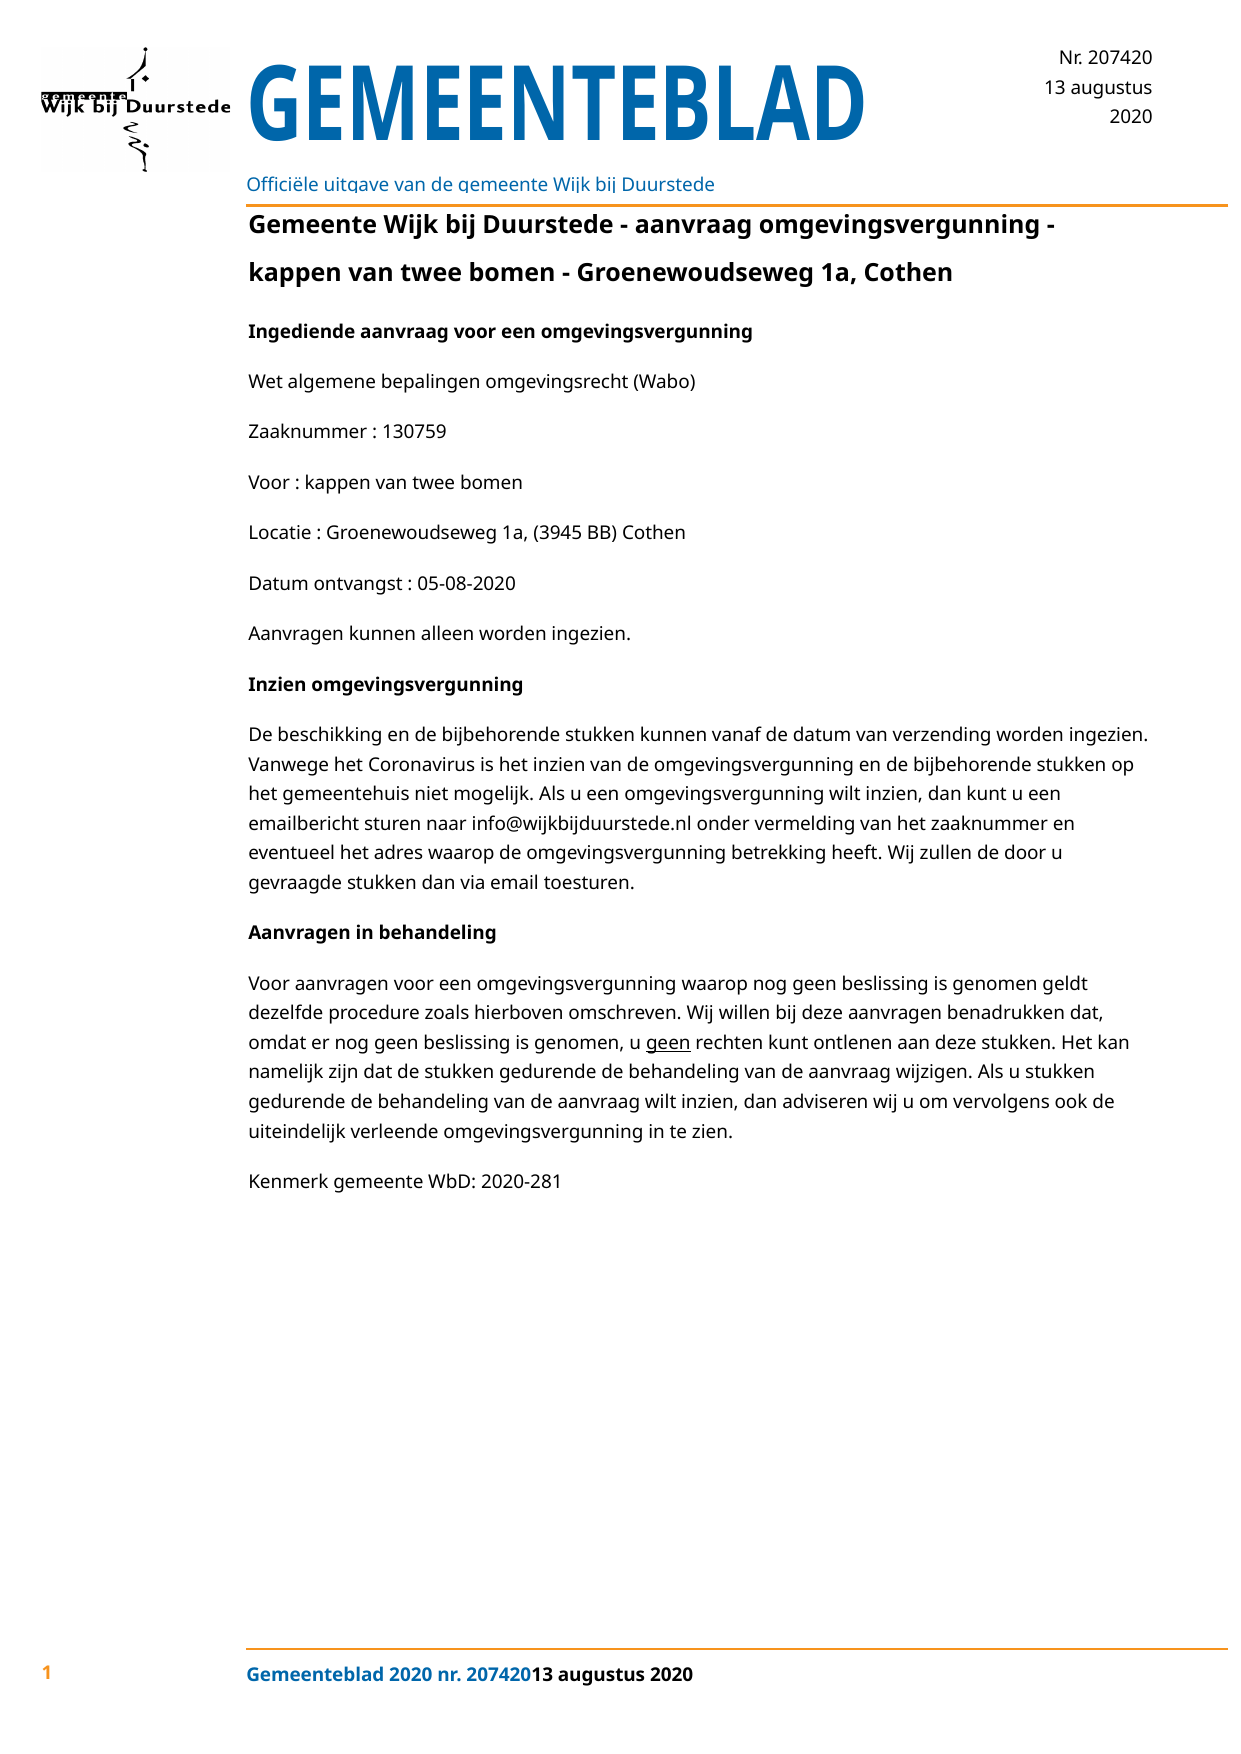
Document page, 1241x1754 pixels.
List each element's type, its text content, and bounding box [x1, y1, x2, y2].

text De beschikking en de bijbehorende stukken kunnen vanaf de datum van verzending worden ingezien. Vanwege het Coronavirus is het inzien van de omgevingsvergunning en de bijbehorende stukken op het gemeentehuis niet mogelijk. Als u een omgevingsvergunning wilt inzien, dan kunt u een emailbericht sturen naar info@wijkbijduurstede.nl onder vermelding van het zaaknummer en eventueel het adres waarop de omgevingsvergunning betrekking heeft. Wij zullen de door u gevraagde stukken dan via email toesturen. [248, 721, 1152, 895]
text Zaaknummer : 130759 [248, 419, 1152, 444]
text Gemeente Wijk bij Duurstede - aanvraag omgevingsvergunning - kappen van twee bomen - Groenewoudseweg 1a, Cothen [248, 207, 1152, 288]
text Locatie : Groenewoudseweg 1a, (3945 BB) Cothen [248, 519, 1152, 545]
text Ingediende aanvraag voor een omgevingsvergunning [248, 318, 1152, 344]
text Aanvragen in behandeling [248, 919, 1152, 945]
text Datum ontvangst : 05-08-2020 [248, 570, 1152, 596]
text Voor aanvragen voor een omgevingsvergunning waarop nog geen beslissing is genomen geldt dezelfde procedure zoals hierboven omschreven. Wij willen bij deze aanvragen benadrukken dat, omdat er nog geen beslissing is genomen, u geen rechten kunt ontlenen aan deze stukken. Het kan namelijk zijn dat de stukken gedurende de behandeling van de aanvraag wijzigen. Als u stukken gedurende de behandeling van de aanvraag wilt inzien, dan adviseren wij u om vervolgens ook de uiteindelijk verleende omgevingsvergunning in te zien. [248, 970, 1152, 1144]
text Wet algemene bepalingen omgevingsrecht (Wabo) [248, 368, 1152, 394]
text Kenmerk gemeente WbD: 2020-281 [248, 1168, 1152, 1194]
text Inzien omgevingsvergunning [248, 671, 1152, 697]
picture [41, 47, 231, 172]
text Aanvragen kunnen alleen worden ingezien. [248, 620, 1152, 646]
text Voor : kappen van twee bomen [248, 469, 1152, 495]
